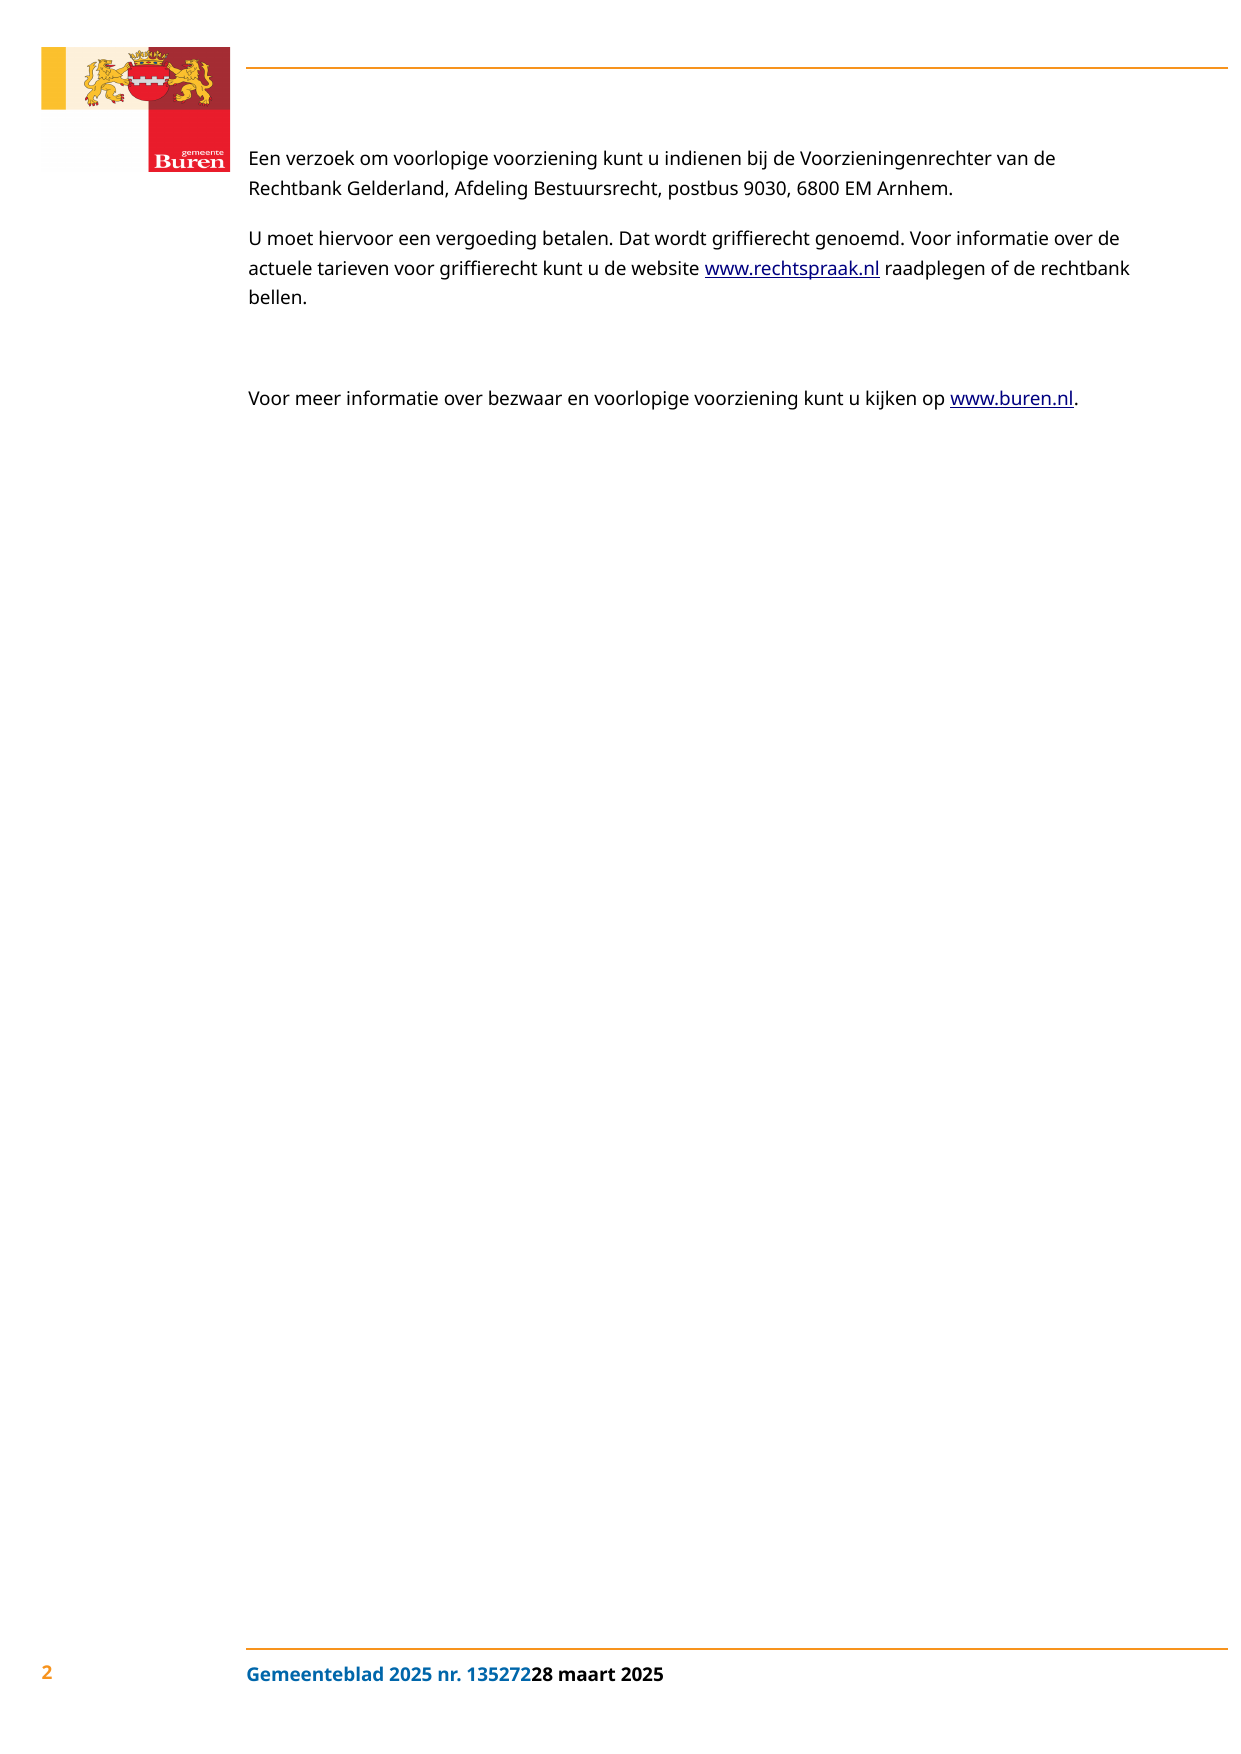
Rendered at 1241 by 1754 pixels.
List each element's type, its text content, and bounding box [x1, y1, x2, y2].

picture [41, 47, 231, 172]
text Een verzoek om voorlopige voorziening kunt u indienen bij de Voorzieningenrechter van de Rechtbank Gelderland, Afdeling Bestuursrecht, postbus 9030, 6800 EM Arnhem. [248, 145, 1152, 201]
text Voor meer informatie over bezwaar en voorlopige voorziening kunt u kijken op www.buren.nl. [248, 385, 1152, 411]
text U moet hiervoor een vergoeding betalen. Dat wordt griffierecht genoemd. Voor informatie over de actuele tarieven voor griffierecht kunt u de website www.rechtspraak.nl raadplegen of de rechtbank bellen. [248, 225, 1152, 310]
